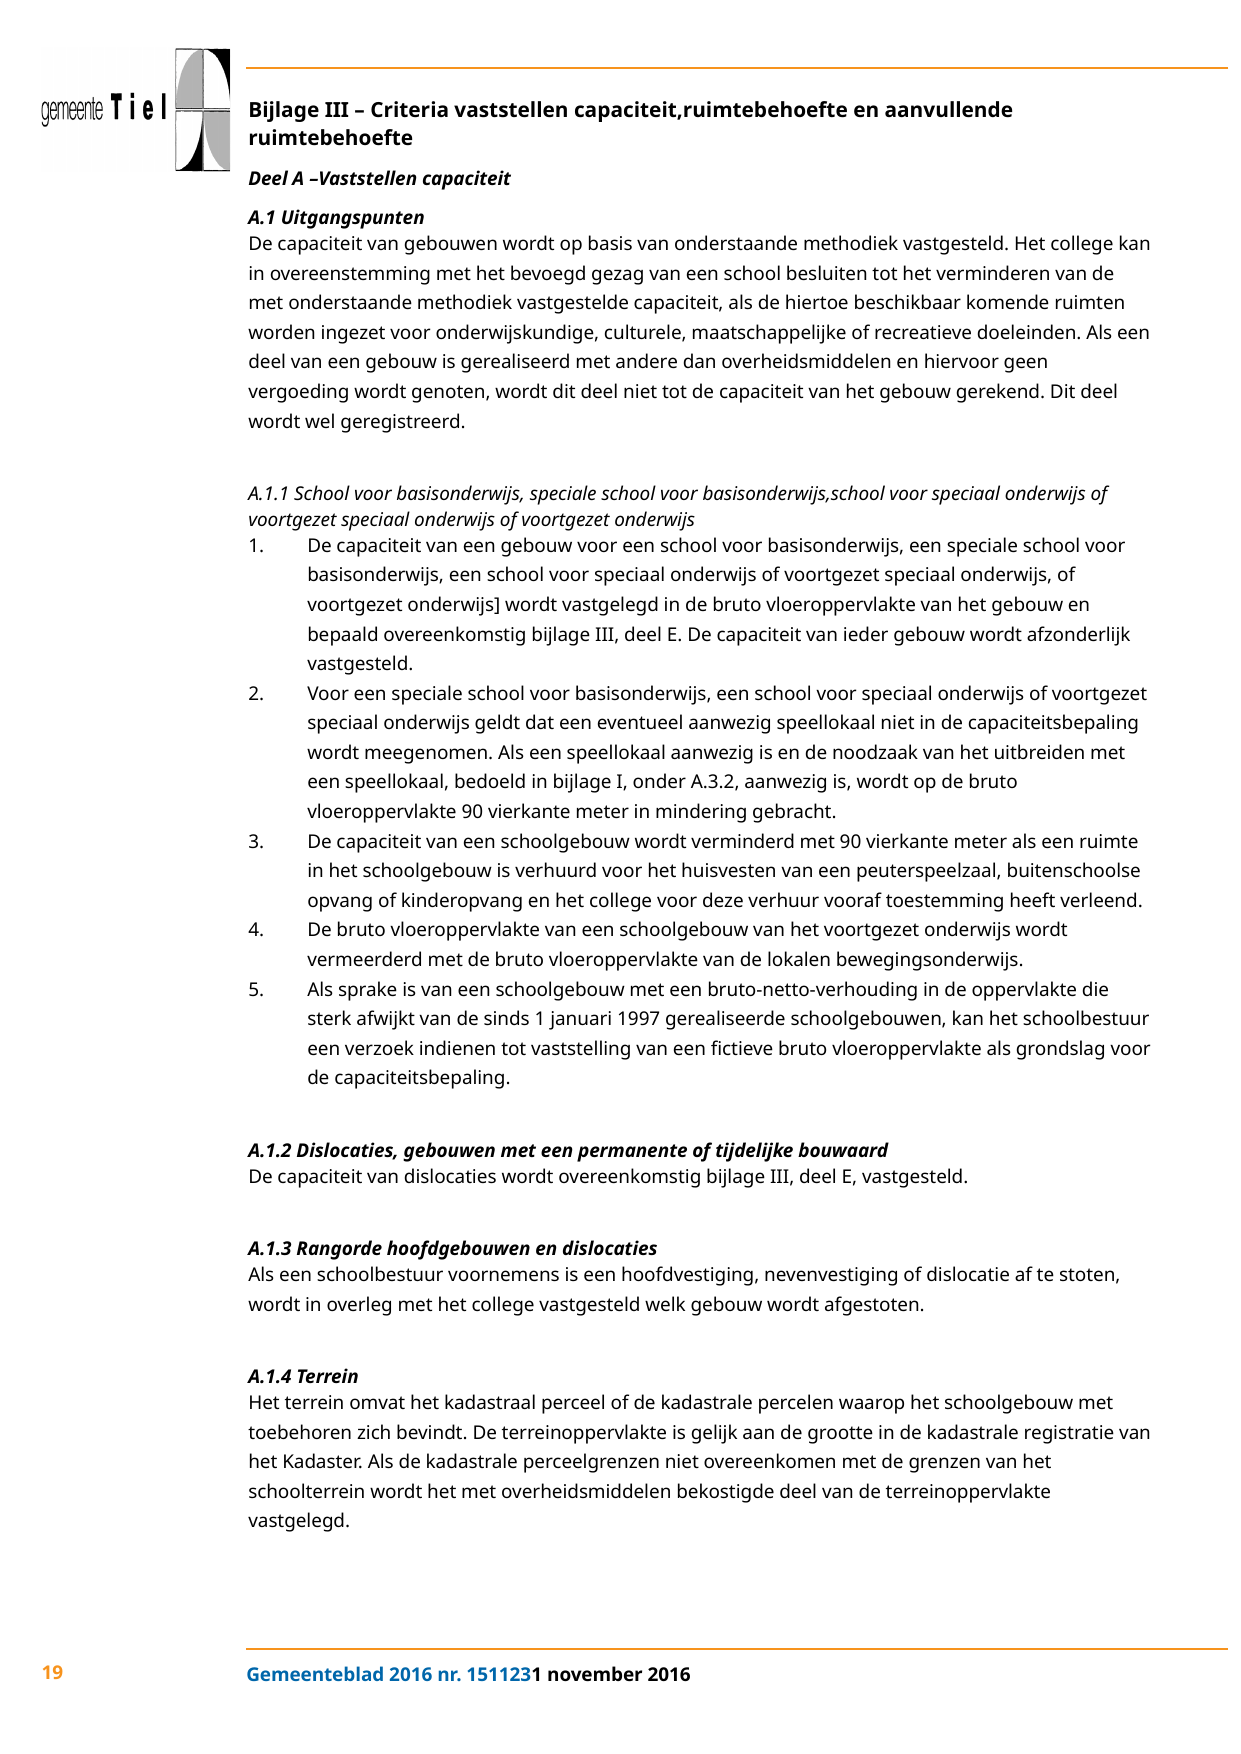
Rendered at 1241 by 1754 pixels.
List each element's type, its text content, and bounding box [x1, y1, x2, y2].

text A.1.2 Dislocaties, gebouwen met een permanente of tijdelijke bouwaard [248, 1137, 1152, 1163]
list De capaciteit van een schoolgebouw wordt verminderd met 90 vierkante meter als een ruimte in het schoolgebouw is verhuurd voor het huisvesten van een peuterspeelzaal, buitenschoolse opvang of kinderopvang en het college voor deze verhuur vooraf toestemming heeft verleend. [248, 828, 1152, 913]
text Bijlage III – Criteria vaststellen capaciteit,ruimtebehoefte en aanvullende ruimtebehoefte [248, 95, 1152, 152]
picture [41, 47, 231, 172]
text A.1.1 School voor basisonderwijs, speciale school voor basisonderwijs,school voor speciaal onderwijs of voortgezet speciaal onderwijs of voortgezet onderwijs [248, 481, 1152, 532]
text A.1.3 Rangorde hoofdgebouwen en dislocaties [248, 1236, 1152, 1261]
text Deel A –Vaststellen capaciteit [248, 165, 1152, 191]
text Als een schoolbestuur voornemens is een hoofdvestiging, nevenvestiging of dislocatie af te stoten, wordt in overleg met het college vastgesteld welk gebouw wordt afgestoten. [248, 1261, 1152, 1317]
list Als sprake is van een schoolgebouw met een bruto-netto-verhouding in de oppervlakte die sterk afwijkt van de sinds 1 januari 1997 gerealiseerde schoolgebouwen, kan het schoolbestuur een verzoek indienen tot vaststelling van een fictieve bruto vloeroppervlakte als grondslag voor de capaciteitsbepaling. [248, 976, 1152, 1090]
list De bruto vloeroppervlakte van een schoolgebouw van het voortgezet onderwijs wordt vermeerderd met de bruto vloeroppervlakte van de lokalen bewegingsonderwijs. [248, 917, 1152, 972]
list De capaciteit van een gebouw voor een school voor basisonderwijs, een speciale school voor basisonderwijs, een school voor speciaal onderwijs of voortgezet speciaal onderwijs, of voortgezet onderwijs] wordt vastgelegd in de bruto vloeroppervlakte van het gebouw en bepaald overeenkomstig bijlage III, deel E. De capaciteit van ieder gebouw wordt afzonderlijk vastgesteld. [248, 532, 1152, 676]
text A.1 Uitgangspunten [248, 204, 1152, 230]
text De capaciteit van dislocaties wordt overeenkomstig bijlage III, deel E, vastgesteld. [248, 1163, 1152, 1189]
text Het terrein omvat het kadastraal perceel of de kadastrale percelen waarop het schoolgebouw met toebehoren zich bevindt. De terreinoppervlakte is gelijk aan de grootte in de kadastrale registratie van het Kadaster. Als de kadastrale perceelgrenzen niet overeenkomen met de grenzen van het schoolterrein wordt het met overheidsmiddelen bekostigde deel van de terreinoppervlakte vastgelegd. [248, 1389, 1152, 1533]
text A.1.4 Terrein [248, 1364, 1152, 1389]
text De capaciteit van gebouwen wordt op basis van onderstaande methodiek vastgesteld. Het college kan in overeenstemming met het bevoegd gezag van een school besluiten tot het verminderen van de met onderstaande methodiek vastgestelde capaciteit, als de hiertoe beschikbaar komende ruimten worden ingezet voor onderwijskundige, culturele, maatschappelijke of recreatieve doeleinden. Als een deel van een gebouw is gerealiseerd met andere dan overheidsmiddelen en hiervoor geen vergoeding wordt genoten, wordt dit deel niet tot de capaciteit van het gebouw gerekend. Dit deel wordt wel geregistreerd. [248, 230, 1152, 433]
list Voor een speciale school voor basisonderwijs, een school voor speciaal onderwijs of voortgezet speciaal onderwijs geldt dat een eventueel aanwezig speellokaal niet in de capaciteitsbepaling wordt meegenomen. Als een speellokaal aanwezig is en de noodzaak van het uitbreiden met een speellokaal, bedoeld in bijlage I, onder A.3.2, aanwezig is, wordt op de bruto vloeroppervlakte 90 vierkante meter in mindering gebracht. [248, 680, 1152, 824]
